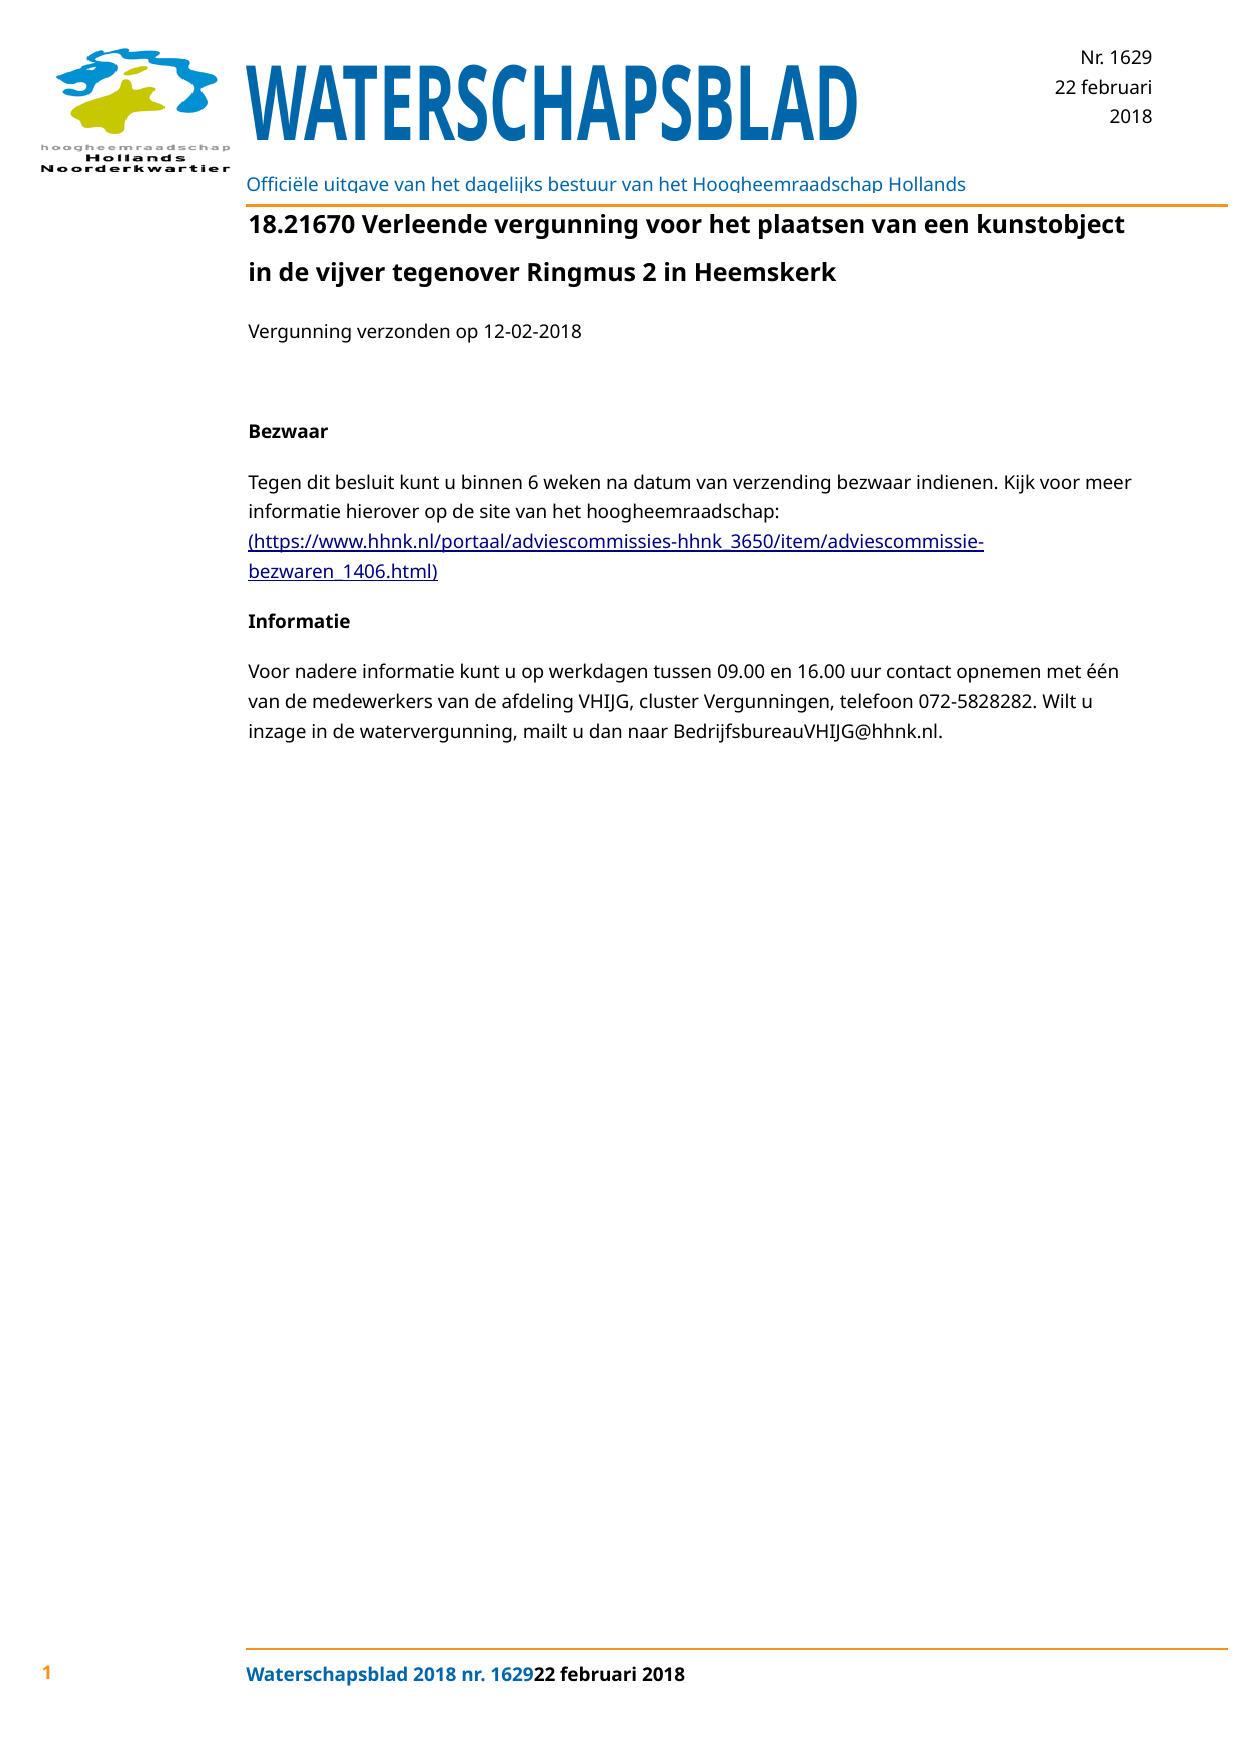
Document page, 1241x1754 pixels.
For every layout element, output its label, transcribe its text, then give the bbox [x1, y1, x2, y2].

text Bezwaar [248, 419, 1152, 444]
text Voor nadere informatie kunt u op werkdagen tussen 09.00 en 16.00 uur contact opnemen met één van de medewerkers van de afdeling VHIJG, cluster Vergunningen, telefoon 072-5828282. Wilt u inzage in de watervergunning, mailt u dan naar BedrijfsbureauVHIJG@hhnk.nl. [248, 659, 1152, 744]
text 18.21670 Verleende vergunning voor het plaatsen van een kunstobject in de vijver tegenover Ringmus 2 in Heemskerk [248, 207, 1152, 288]
text Tegen dit besluit kunt u binnen 6 weken na datum van verzending bezwaar indienen. Kijk voor meer informatie hierover op de site van het hoogheemraadschap: (https://www.hhnk.nl/portaal/adviescommissies-hhnk_3650/item/adviescommissie-bezwaren_1406.html) [248, 469, 1152, 584]
text Vergunning verzonden op 12-02-2018 [248, 318, 1152, 344]
text Informatie [248, 608, 1152, 634]
picture [41, 47, 231, 172]
